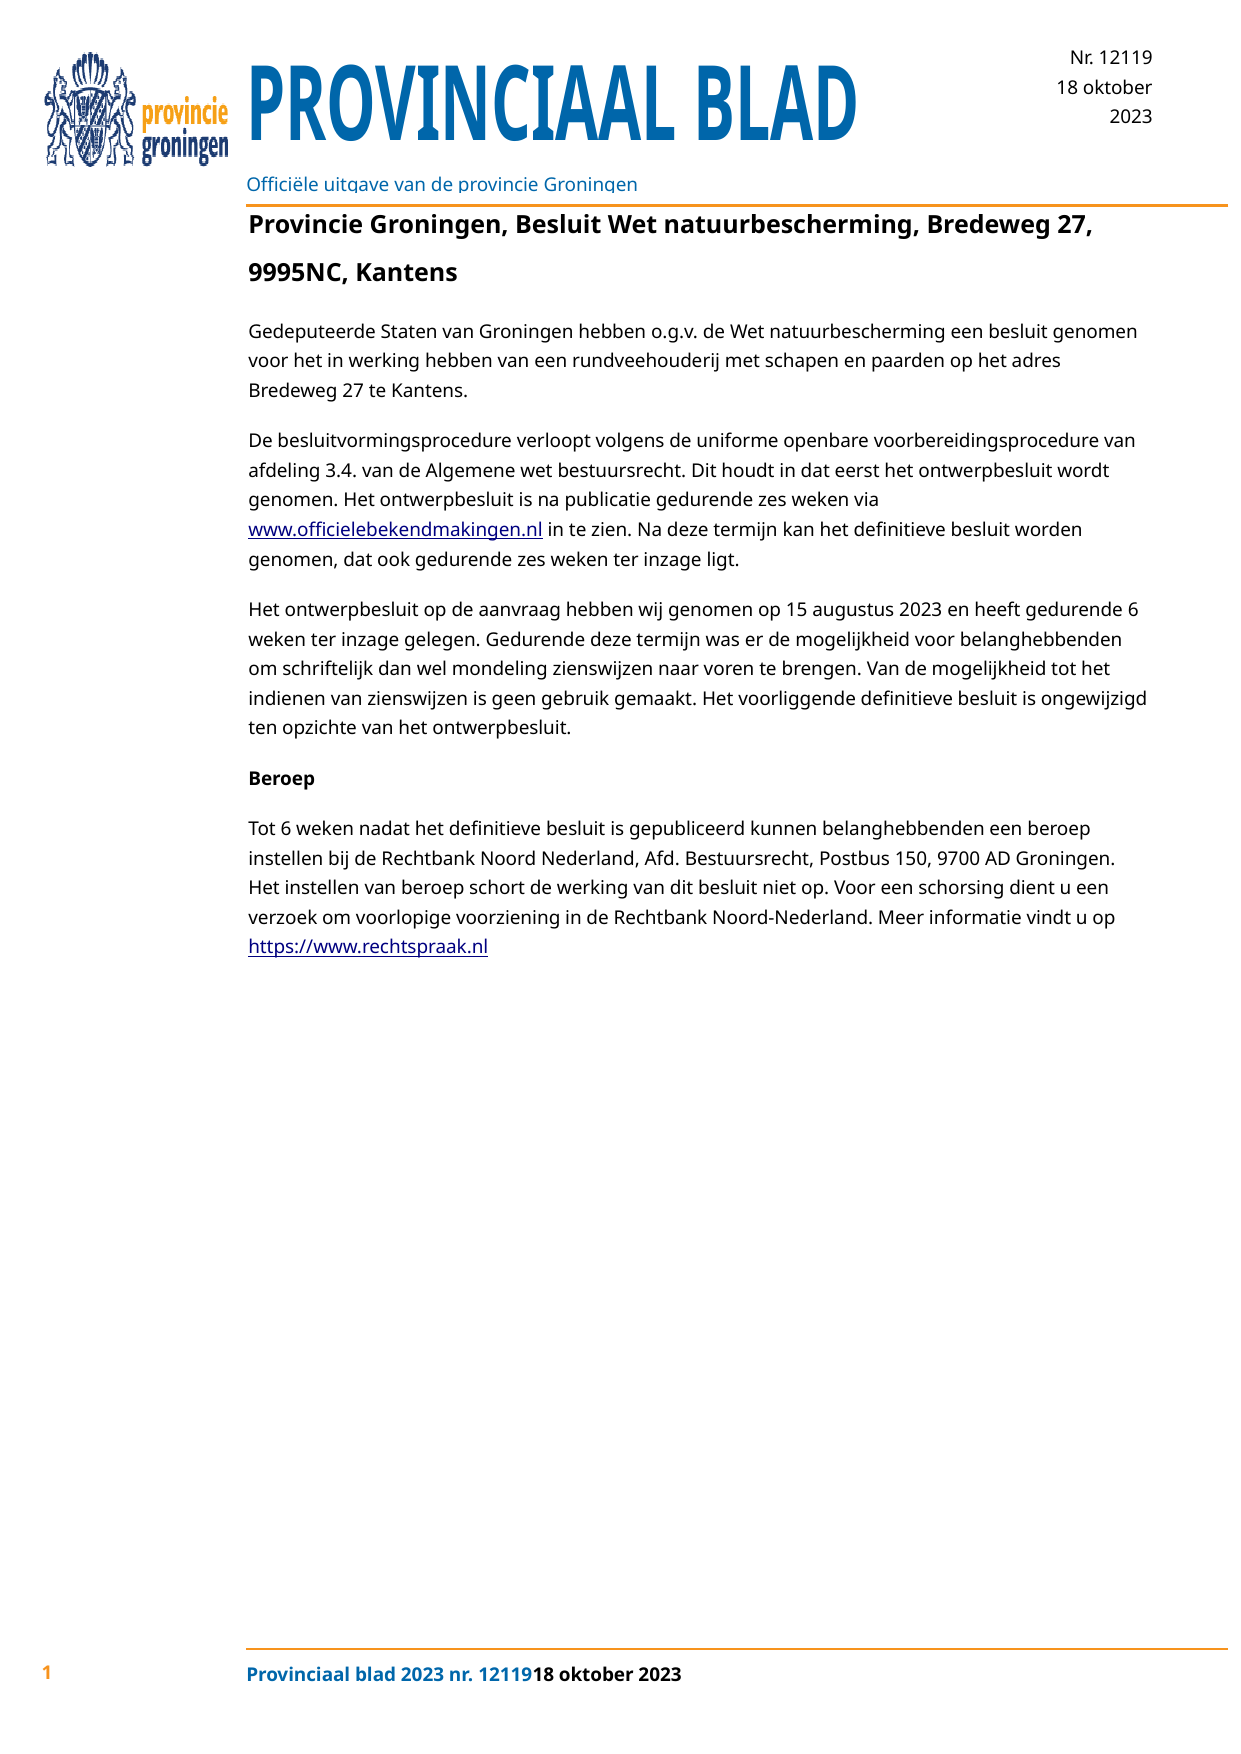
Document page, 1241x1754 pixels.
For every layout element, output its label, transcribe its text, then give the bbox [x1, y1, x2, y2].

text Gedeputeerde Staten van Groningen hebben o.g.v. de Wet natuurbescherming een besluit genomen voor het in werking hebben van een rundveehouderij met schapen en paarden op het adres Bredeweg 27 te Kantens. [248, 318, 1152, 403]
text Het ontwerpbesluit op de aanvraag hebben wij genomen op 15 augustus 2023 en heeft gedurende 6 weken ter inzage gelegen. Gedurende deze termijn was er de mogelijkheid voor belanghebbenden om schriftelijk dan wel mondeling zienswijzen naar voren te brengen. Van de mogelijkheid tot het indienen van zienswijzen is geen gebruik gemaakt. Het voorliggende definitieve besluit is ongewijzigd ten opzichte van het ontwerpbesluit. [248, 596, 1152, 740]
text Tot 6 weken nadat het definitieve besluit is gepubliceerd kunnen belanghebbenden een beroep instellen bij de Rechtbank Noord Nederland, Afd. Bestuursrecht, Postbus 150, 9700 AD Groningen. Het instellen van beroep schort de werking van dit besluit niet op. Voor een schorsing dient u een verzoek om voorlopige voorziening in de Rechtbank Noord-Nederland. Meer informatie vindt u op https://www.rechtspraak.nl [248, 815, 1152, 959]
picture [41, 47, 231, 172]
text Provincie Groningen, Besluit Wet natuurbescherming, Bredeweg 27, 9995NC, Kantens [248, 207, 1152, 288]
text De besluitvormingsprocedure verloopt volgens de uniforme openbare voorbereidingsprocedure van afdeling 3.4. van de Algemene wet bestuursrecht. Dit houdt in dat eerst het ontwerpbesluit wordt genomen. Het ontwerpbesluit is na publicatie gedurende zes weken via www.officielebekendmakingen.nl in te zien. Na deze termijn kan het definitieve besluit worden genomen, dat ook gedurende zes weken ter inzage ligt. [248, 427, 1152, 572]
text Beroep [248, 765, 1152, 791]
